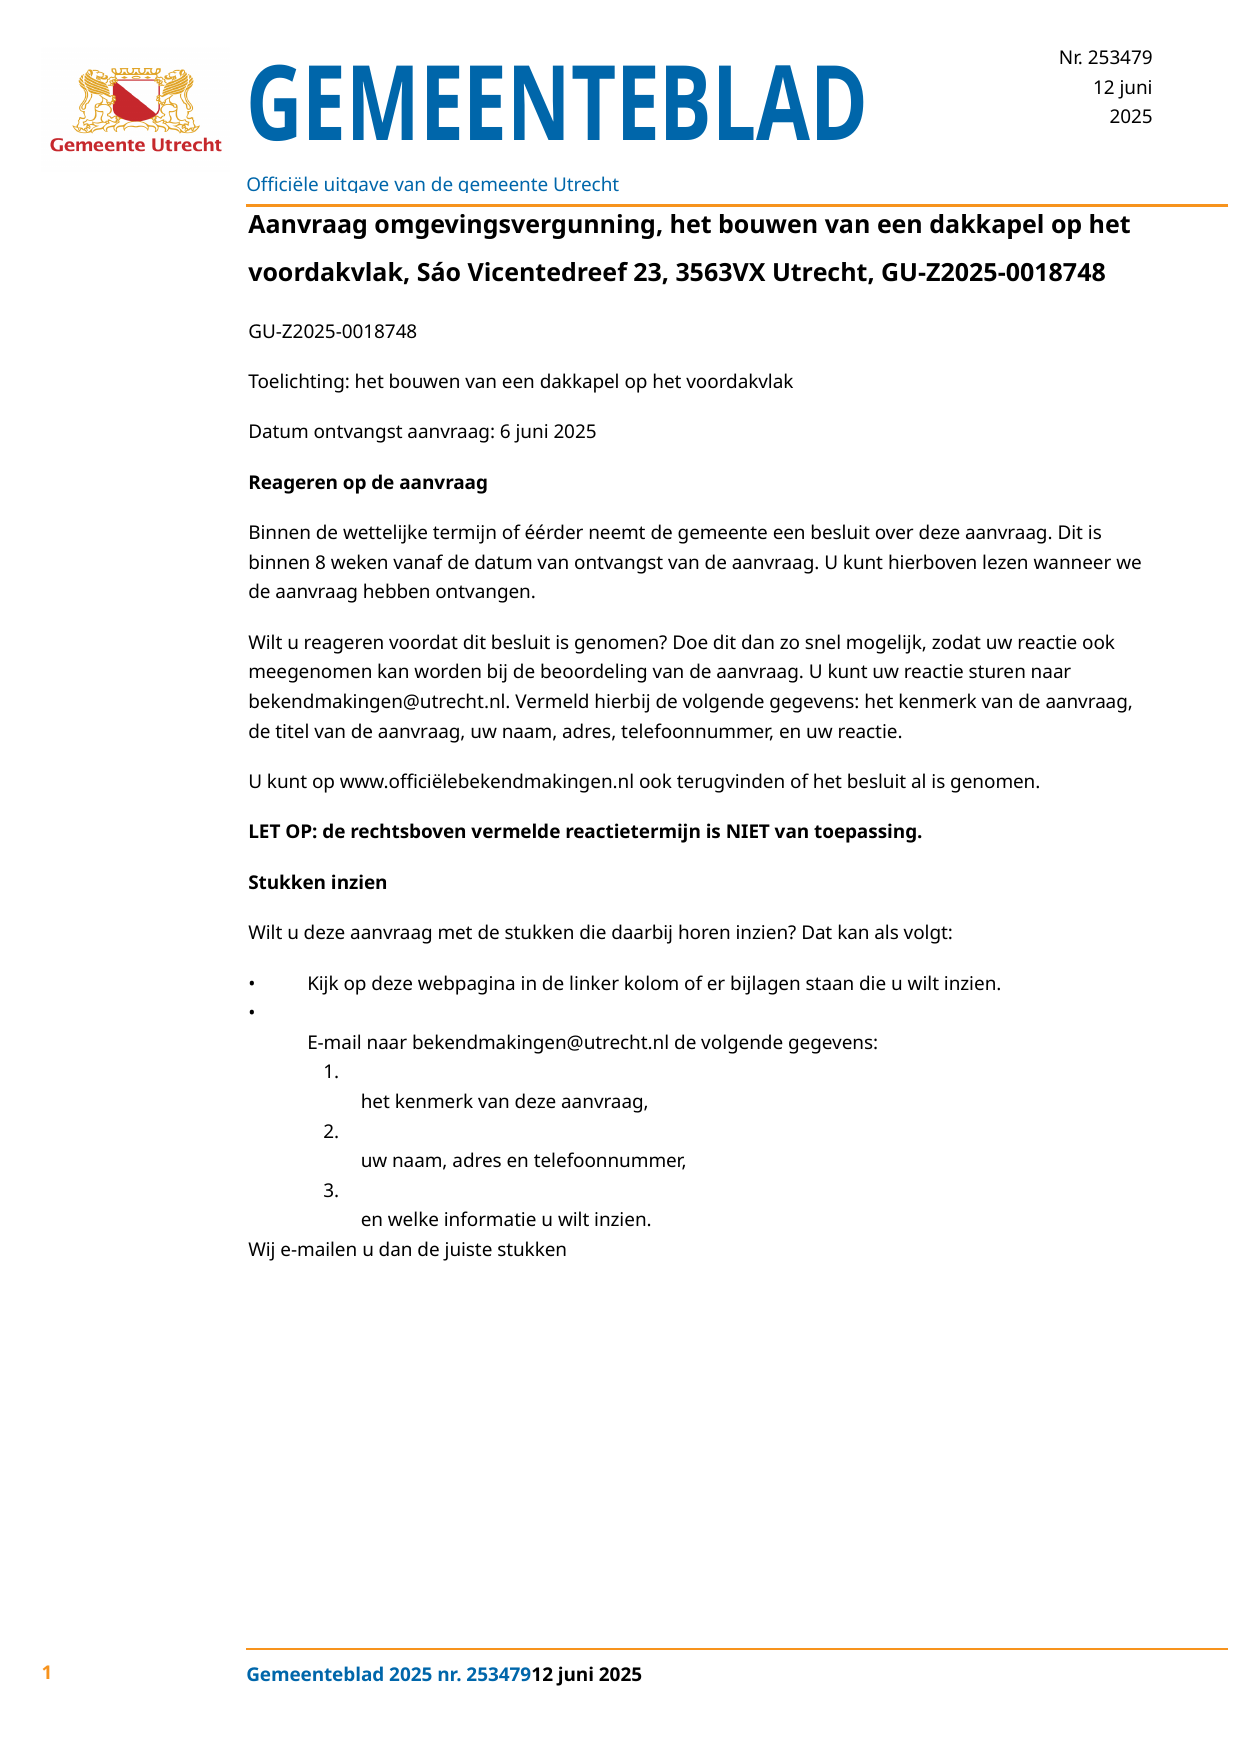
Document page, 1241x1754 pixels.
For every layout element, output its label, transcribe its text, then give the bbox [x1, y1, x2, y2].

list E-mail naar bekendmakingen@utrecht.nl de volgende gegevens: [248, 1029, 1152, 1055]
text Aanvraag omgevingsvergunning, het bouwen van een dakkapel op het voordakvlak, Sáo Vicentedreef 23, 3563VX Utrecht, GU-Z2025-0018748 [248, 207, 1152, 288]
list en welke informatie u wilt inzien. [323, 1207, 1152, 1232]
text Toelichting: het bouwen van een dakkapel op het voordakvlak [248, 368, 1152, 394]
text Stukken inzien [248, 869, 1152, 895]
text Wilt u reageren voordat dit besluit is genomen? Doe dit dan zo snel mogelijk, zodat uw reactie ook meegenomen kan worden bij de beoordeling van de aanvraag. U kunt uw reactie sturen naar bekendmakingen@utrecht.nl. Vermeld hierbij de volgende gegevens: het kenmerk van de aanvraag, de titel van de aanvraag, uw naam, adres, telefoonnummer, en uw reactie. [248, 629, 1152, 744]
list uw naam, adres en telefoonnummer, [323, 1147, 1152, 1173]
text Wilt u deze aanvraag met de stukken die daarbij horen inzien? Dat kan als volgt: [248, 919, 1152, 945]
picture [41, 47, 231, 172]
text Binnen de wettelijke termijn of éérder neemt de gemeente een besluit over deze aanvraag. Dit is binnen 8 weken vanaf de datum van ontvangst van de aanvraag. U kunt hierboven lezen wanneer we de aanvraag hebben ontvangen. [248, 519, 1152, 604]
list het kenmerk van deze aanvraag, [323, 1088, 1152, 1114]
text GU-Z2025-0018748 [248, 318, 1152, 344]
list Kijk op deze webpagina in de linker kolom of er bijlagen staan die u wilt inzien. [248, 970, 1152, 996]
text Reageren op de aanvraag [248, 469, 1152, 495]
text LET OP: de rechtsboven vermelde reactietermijn is NIET van toepassing. [248, 819, 1152, 844]
text Datum ontvangst aanvraag: 6 juni 2025 [248, 419, 1152, 444]
text Wij e-mailen u dan de juiste stukken [248, 1236, 1152, 1262]
text U kunt op www.officiëlebekendmakingen.nl ook terugvinden of het besluit al is genomen. [248, 768, 1152, 794]
